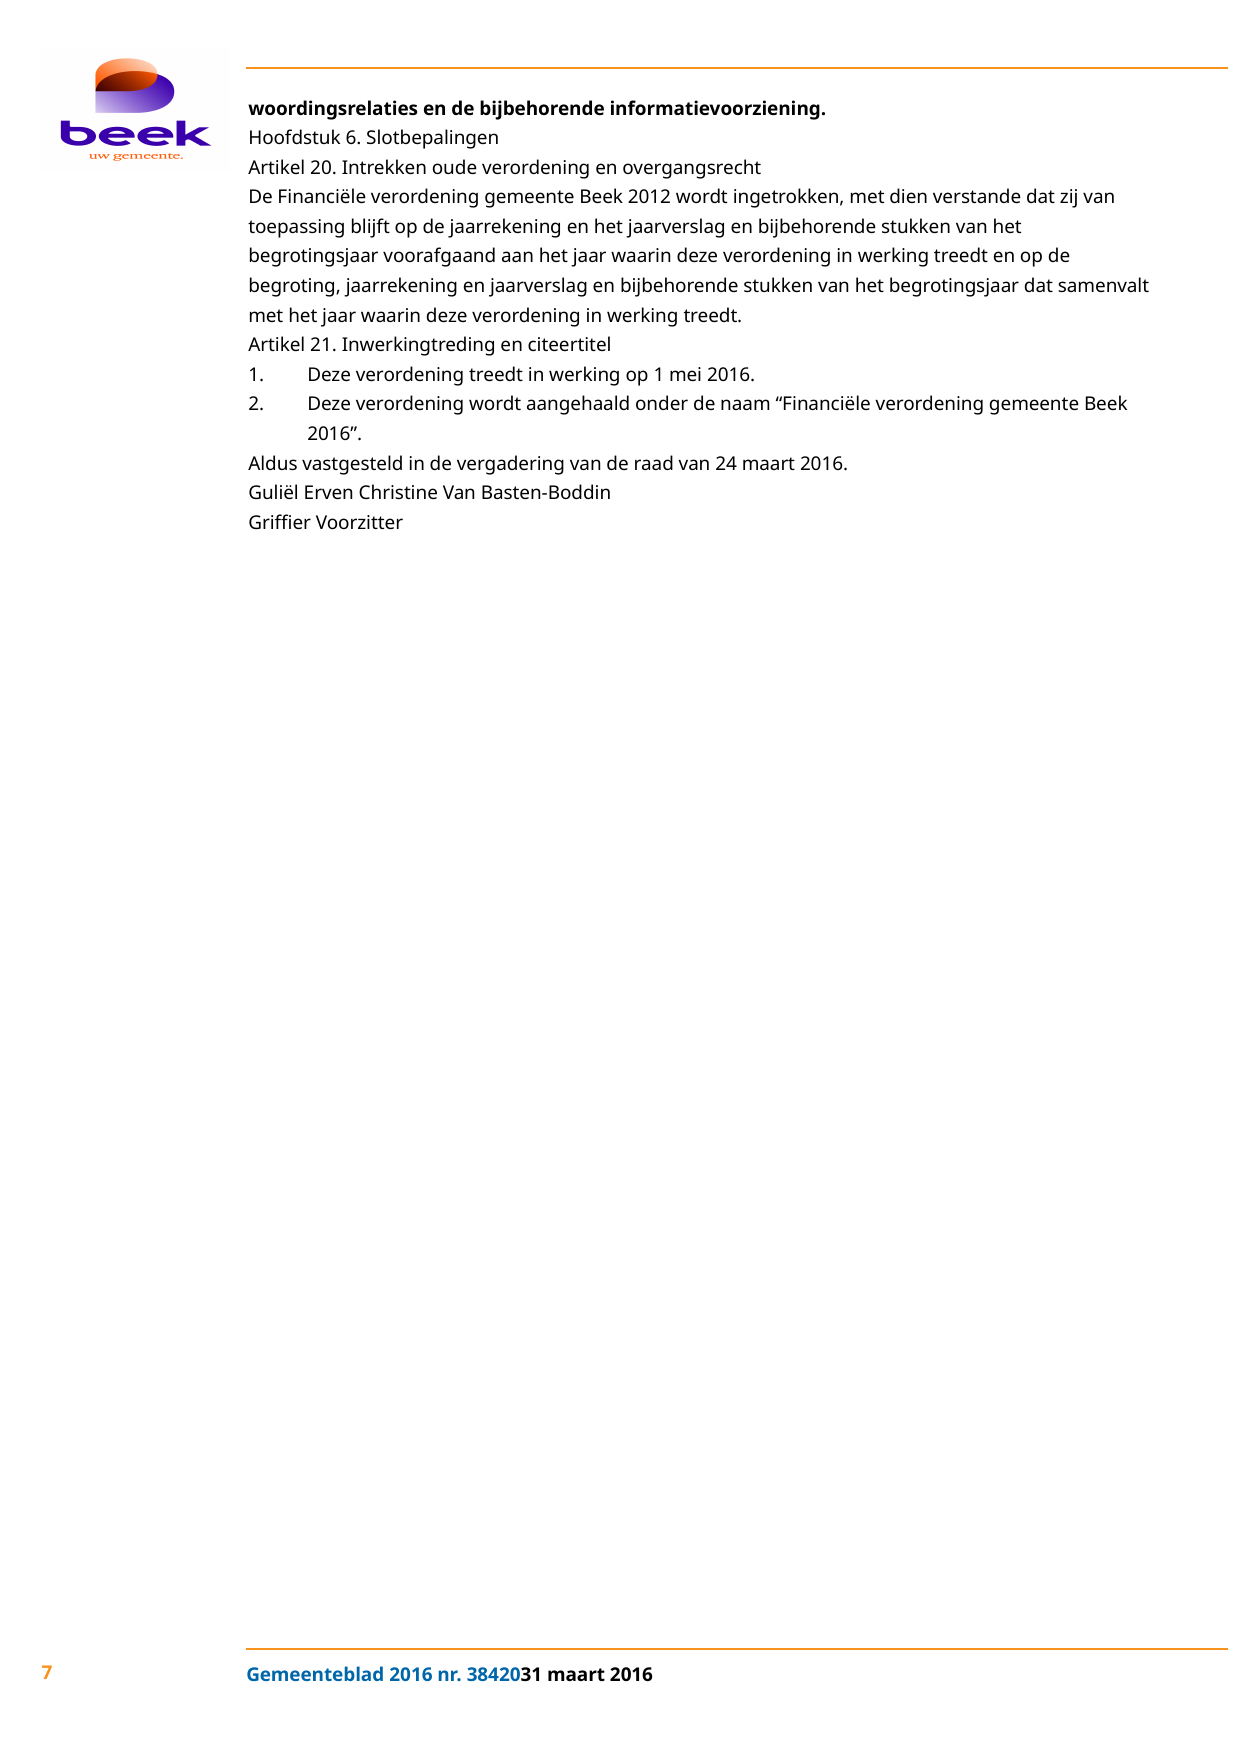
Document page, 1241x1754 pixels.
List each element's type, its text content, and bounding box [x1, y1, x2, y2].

list Deze verordening wordt aangehaald onder de naam “Financiële verordening gemeente Beek 2016”. [248, 391, 1152, 446]
list Deze verordening treedt in werking op 1 mei 2016. [248, 361, 1152, 387]
text Hoofdstuk 6. Slotbepalingen [248, 124, 1152, 150]
text Artikel 20. Intrekken oude verordening en overgangsrecht [248, 154, 1152, 180]
text Aldus vastgesteld in de vergadering van de raad van 24 maart 2016. [248, 450, 1152, 476]
text De Financiële verordening gemeente Beek 2012 wordt ingetrokken, met dien verstande dat zij van toepassing blijft op de jaarrekening en het jaarverslag en bijbehorende stukken van het begrotingsjaar voorafgaand aan het jaar waarin deze verordening in werking treedt en op de begroting, jaarrekening en jaarverslag en bijbehorende stukken van het begrotingsjaar dat samenvalt met het jaar waarin deze verordening in werking treedt. [248, 183, 1152, 328]
text Guliël Erven Christine Van Basten-Boddin [248, 479, 1152, 505]
picture [41, 47, 231, 172]
text Griffier Voorzitter [248, 509, 1152, 535]
text woordingsrelaties en de bijbehorende informatievoorziening. [248, 95, 1152, 121]
text Artikel 21. Inwerkingtreding en citeertitel [248, 331, 1152, 357]
